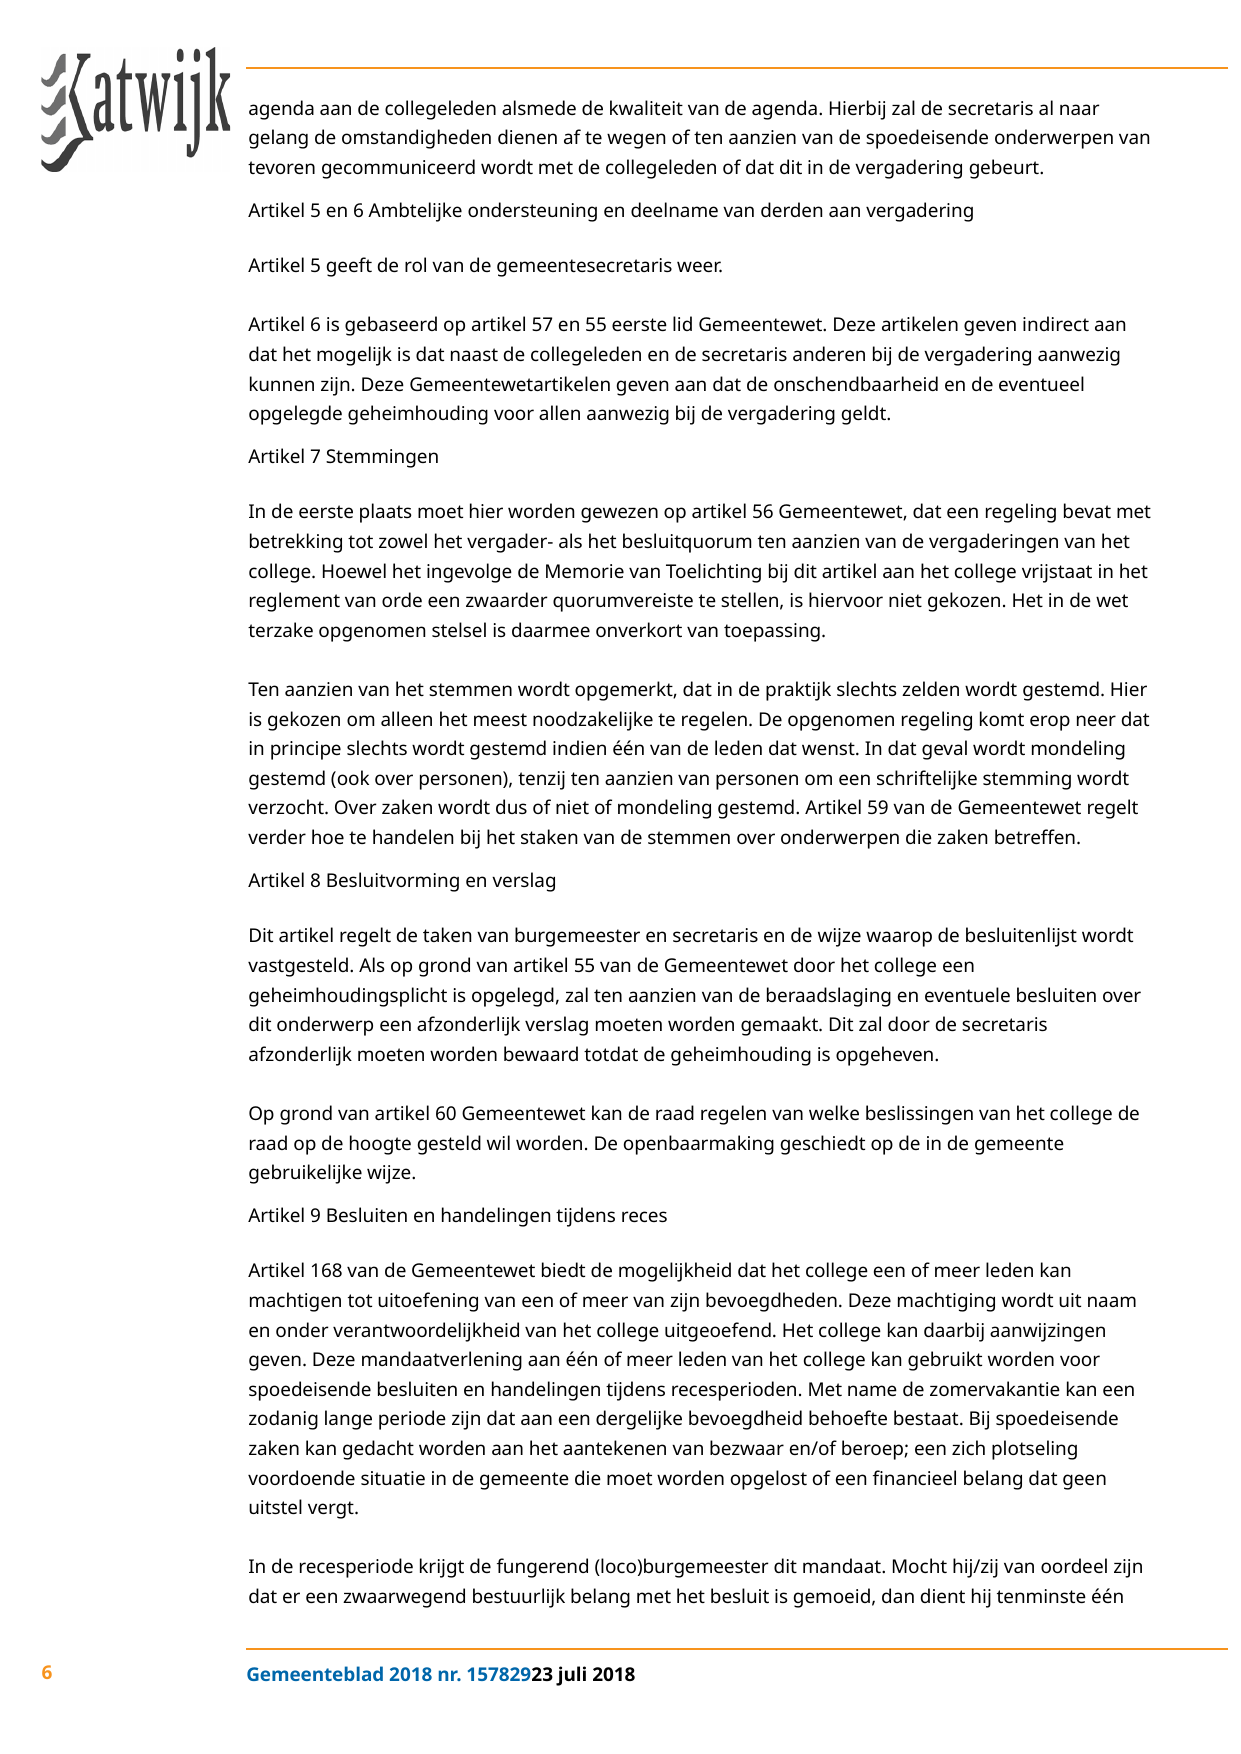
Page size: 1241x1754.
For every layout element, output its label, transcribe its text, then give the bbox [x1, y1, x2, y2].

text Dit artikel regelt de taken van burgemeester en secretaris en de wijze waarop de besluitenlijst wordt vastgesteld. Als op grond van artikel 55 van de Gemeentewet door het college een geheimhoudingsplicht is opgelegd, zal ten aanzien van de beraadslaging en eventuele besluiten over dit onderwerp een afzonderlijk verslag moeten worden gemaakt. Dit zal door de secretaris afzonderlijk moeten worden bewaard totdat de geheimhouding is opgeheven. [248, 923, 1152, 1067]
text Artikel 6 is gebaseerd op artikel 57 en 55 eerste lid Gemeentewet. Deze artikelen geven indirect aan dat het mogelijk is dat naast de collegeleden en de secretaris anderen bij de vergadering aanwezig kunnen zijn. Deze Gemeentewetartikelen geven aan dat de onschendbaarheid en de eventueel opgelegde geheimhouding voor allen aanwezig bij de vergadering geldt. [248, 312, 1152, 426]
text agenda aan de collegeleden alsmede de kwaliteit van de agenda. Hierbij zal de secretaris al naar gelang de omstandigheden dienen af te wegen of ten aanzien van de spoedeisende onderwerpen van tevoren gecommuniceerd wordt met de collegeleden of dat dit in de vergadering gebeurt. [248, 95, 1152, 180]
text Artikel 168 van de Gemeentewet biedt de mogelijkheid dat het college een of meer leden kan machtigen tot uitoefening van een of meer van zijn bevoegdheden. Deze machtiging wordt uit naam en onder verantwoordelijkheid van het college uitgeoefend. Het college kan daarbij aanwijzingen geven. Deze mandaatverlening aan één of meer leden van het college kan gebruikt worden voor spoedeisende besluiten en handelingen tijdens recesperioden. Met name de zomervakantie kan een zodanig lange periode zijn dat aan een dergelijke bevoegdheid behoefte bestaat. Bij spoedeisende zaken kan gedacht worden aan het aantekenen van bezwaar en/of beroep; een zich plotseling voordoende situatie in de gemeente die moet worden opgelost of een financieel belang dat geen uitstel vergt. [248, 1258, 1152, 1520]
text Artikel 5 en 6 Ambtelijke ondersteuning en deelname van derden aan vergadering [248, 197, 1152, 223]
text Artikel 8 Besluitvorming en verslag [248, 867, 1152, 893]
text In de eerste plaats moet hier worden gewezen op artikel 56 Gemeentewet, dat een regeling bevat met betrekking tot zowel het vergader- als het besluitquorum ten aanzien van de vergaderingen van het college. Hoewel het ingevolge de Memorie van Toelichting bij dit artikel aan het college vrijstaat in het reglement van orde een zwaarder quorumvereiste te stellen, is hiervoor niet gekozen. Het in de wet terzake opgenomen stelsel is daarmee onverkort van toepassing. [248, 499, 1152, 643]
text Ten aanzien van het stemmen wordt opgemerkt, dat in de praktijk slechts zelden wordt gestemd. Hier is gekozen om alleen het meest noodzakelijke te regelen. De opgenomen regeling komt erop neer dat in principe slechts wordt gestemd indien één van de leden dat wenst. In dat geval wordt mondeling gestemd (ook over personen), tenzij ten aanzien van personen om een schriftelijke stemming wordt verzocht. Over zaken wordt dus of niet of mondeling gestemd. Artikel 59 van de Gemeentewet regelt verder hoe te handelen bij het staken van de stemmen over onderwerpen die zaken betreffen. [248, 676, 1152, 850]
text Artikel 9 Besluiten en handelingen tijdens reces [248, 1202, 1152, 1228]
picture [41, 47, 231, 172]
text Op grond van artikel 60 Gemeentewet kan de raad regelen van welke beslissingen van het college de raad op de hoogte gesteld wil worden. De openbaarmaking geschiedt op de in de gemeente gebruikelijke wijze. [248, 1100, 1152, 1185]
text Artikel 5 geeft de rol van de gemeentesecretaris weer. [248, 252, 1152, 278]
text Artikel 7 Stemmingen [248, 443, 1152, 469]
text In de recesperiode krijgt de fungerend (loco)burgemeester dit mandaat. Mocht hij/zij van oordeel zijn dat er een zwaarwegend bestuurlijk belang met het besluit is gemoeid, dan dient hij tenminste één [248, 1553, 1152, 1609]
